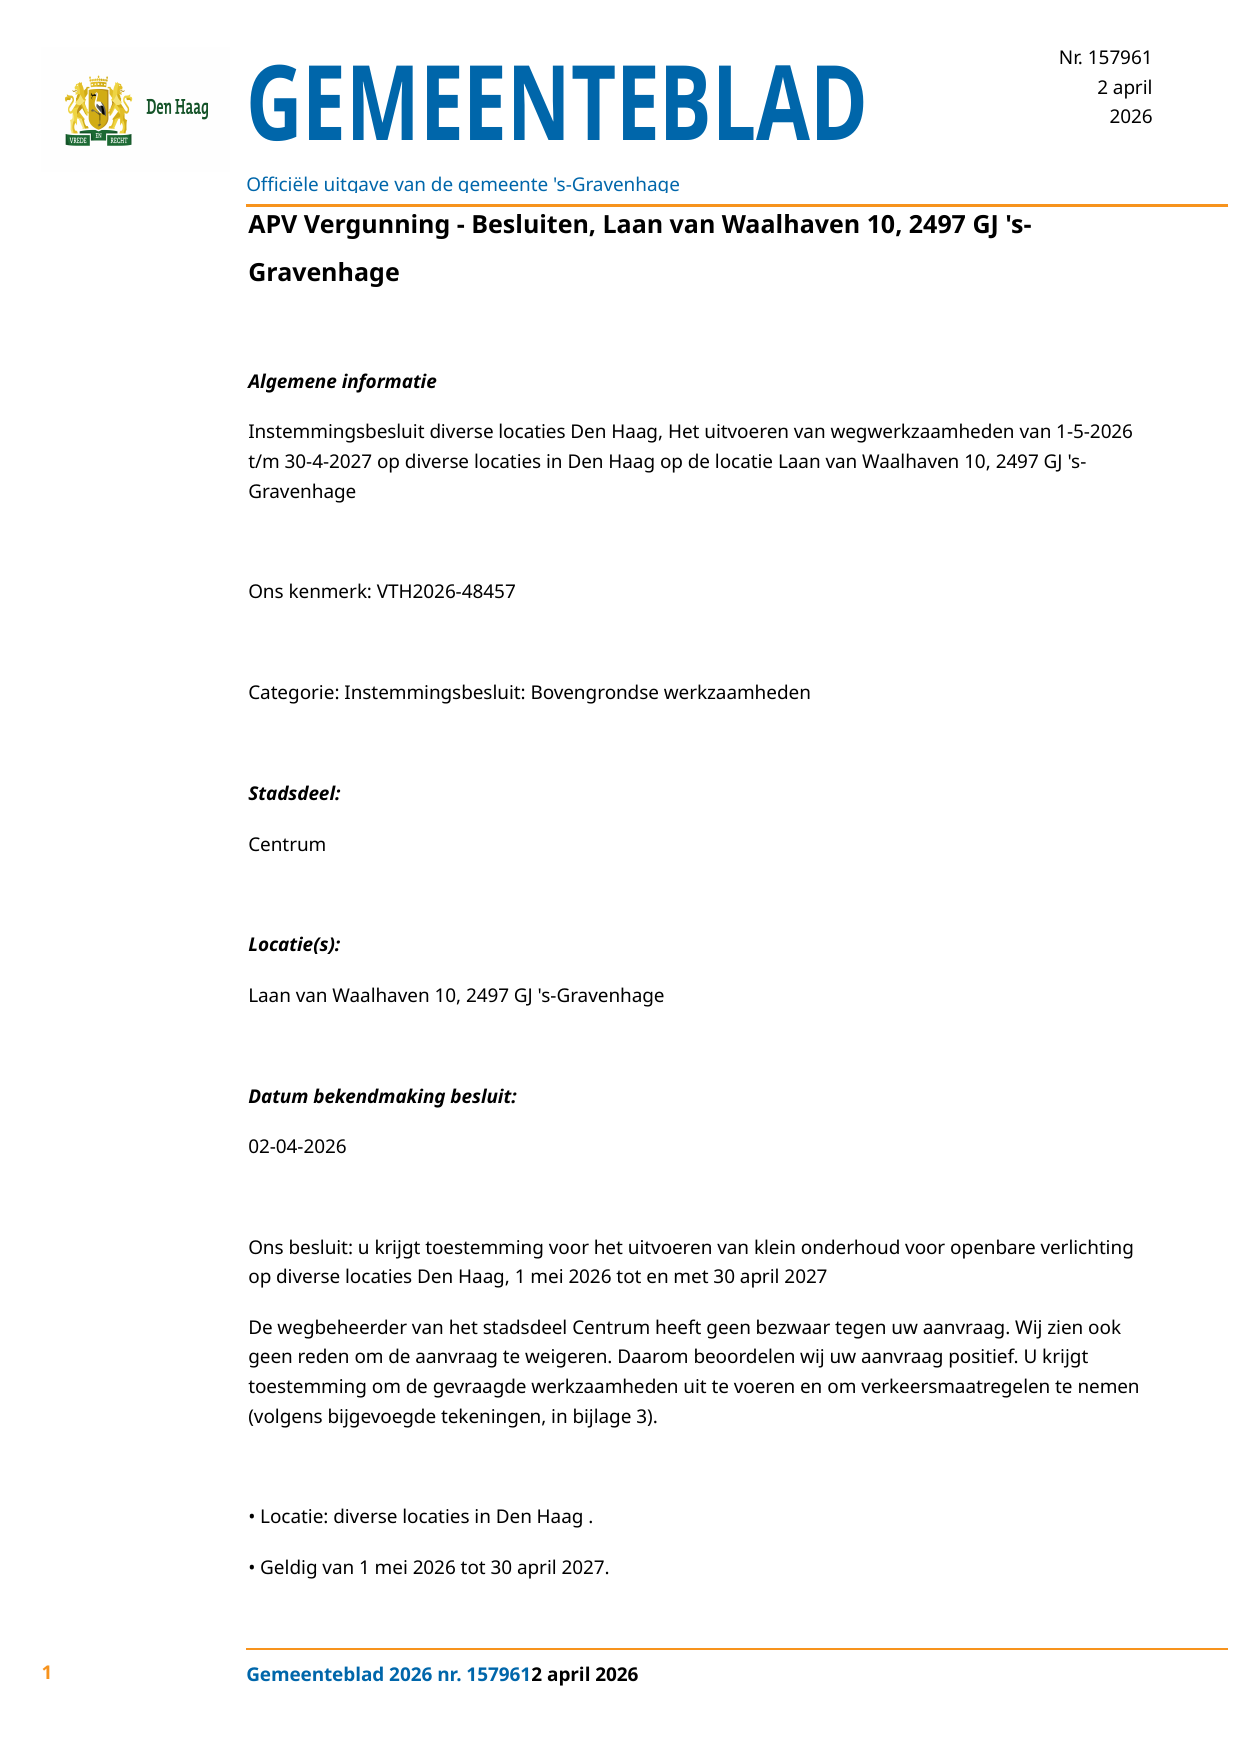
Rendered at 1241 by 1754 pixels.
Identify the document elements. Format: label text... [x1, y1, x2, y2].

picture [41, 47, 231, 172]
text Categorie: Instemmingsbesluit: Bovengrondse werkzaamheden [248, 679, 1152, 705]
text Centrum [248, 831, 1152, 857]
text Laan van Waalhaven 10, 2497 GJ 's-Gravenhage [248, 982, 1152, 1008]
text Instemmingsbesluit diverse locaties Den Haag, Het uitvoeren van wegwerkzaamheden van 1-5-2026 t/m 30-4-2027 op diverse locaties in Den Haag op de locatie Laan van Waalhaven 10, 2497 GJ 's-Gravenhage [248, 419, 1152, 504]
text De wegbeheerder van het stadsdeel Centrum heeft geen bezwaar tegen uw aanvraag. Wij zien ook geen reden om de aanvraag te weigeren. Daarom beoordelen wij uw aanvraag positief. U krijgt toestemming om de gevraagde werkzaamheden uit te voeren en om verkeersmaatregelen te nemen (volgens bijgevoegde tekeningen, in bijlage 3). [248, 1314, 1152, 1429]
text Datum bekendmaking besluit: [248, 1083, 1152, 1109]
text 02-04-2026 [248, 1133, 1152, 1159]
text • Locatie: diverse locaties in Den Haag . [248, 1504, 1152, 1529]
text Locatie(s): [248, 932, 1152, 957]
text Ons besluit: u krijgt toestemming voor het uitvoeren van klein onderhoud voor openbare verlichting op diverse locaties Den Haag, 1 mei 2026 tot en met 30 april 2027 [248, 1234, 1152, 1289]
text APV Vergunning - Besluiten, Laan van Waalhaven 10, 2497 GJ 's-Gravenhage [248, 207, 1152, 288]
text • Geldig van 1 mei 2026 tot 30 april 2027. [248, 1554, 1152, 1580]
text Stadsdeel: [248, 780, 1152, 806]
text Ons kenmerk: VTH2026-48457 [248, 579, 1152, 604]
text Algemene informatie [248, 368, 1152, 394]
